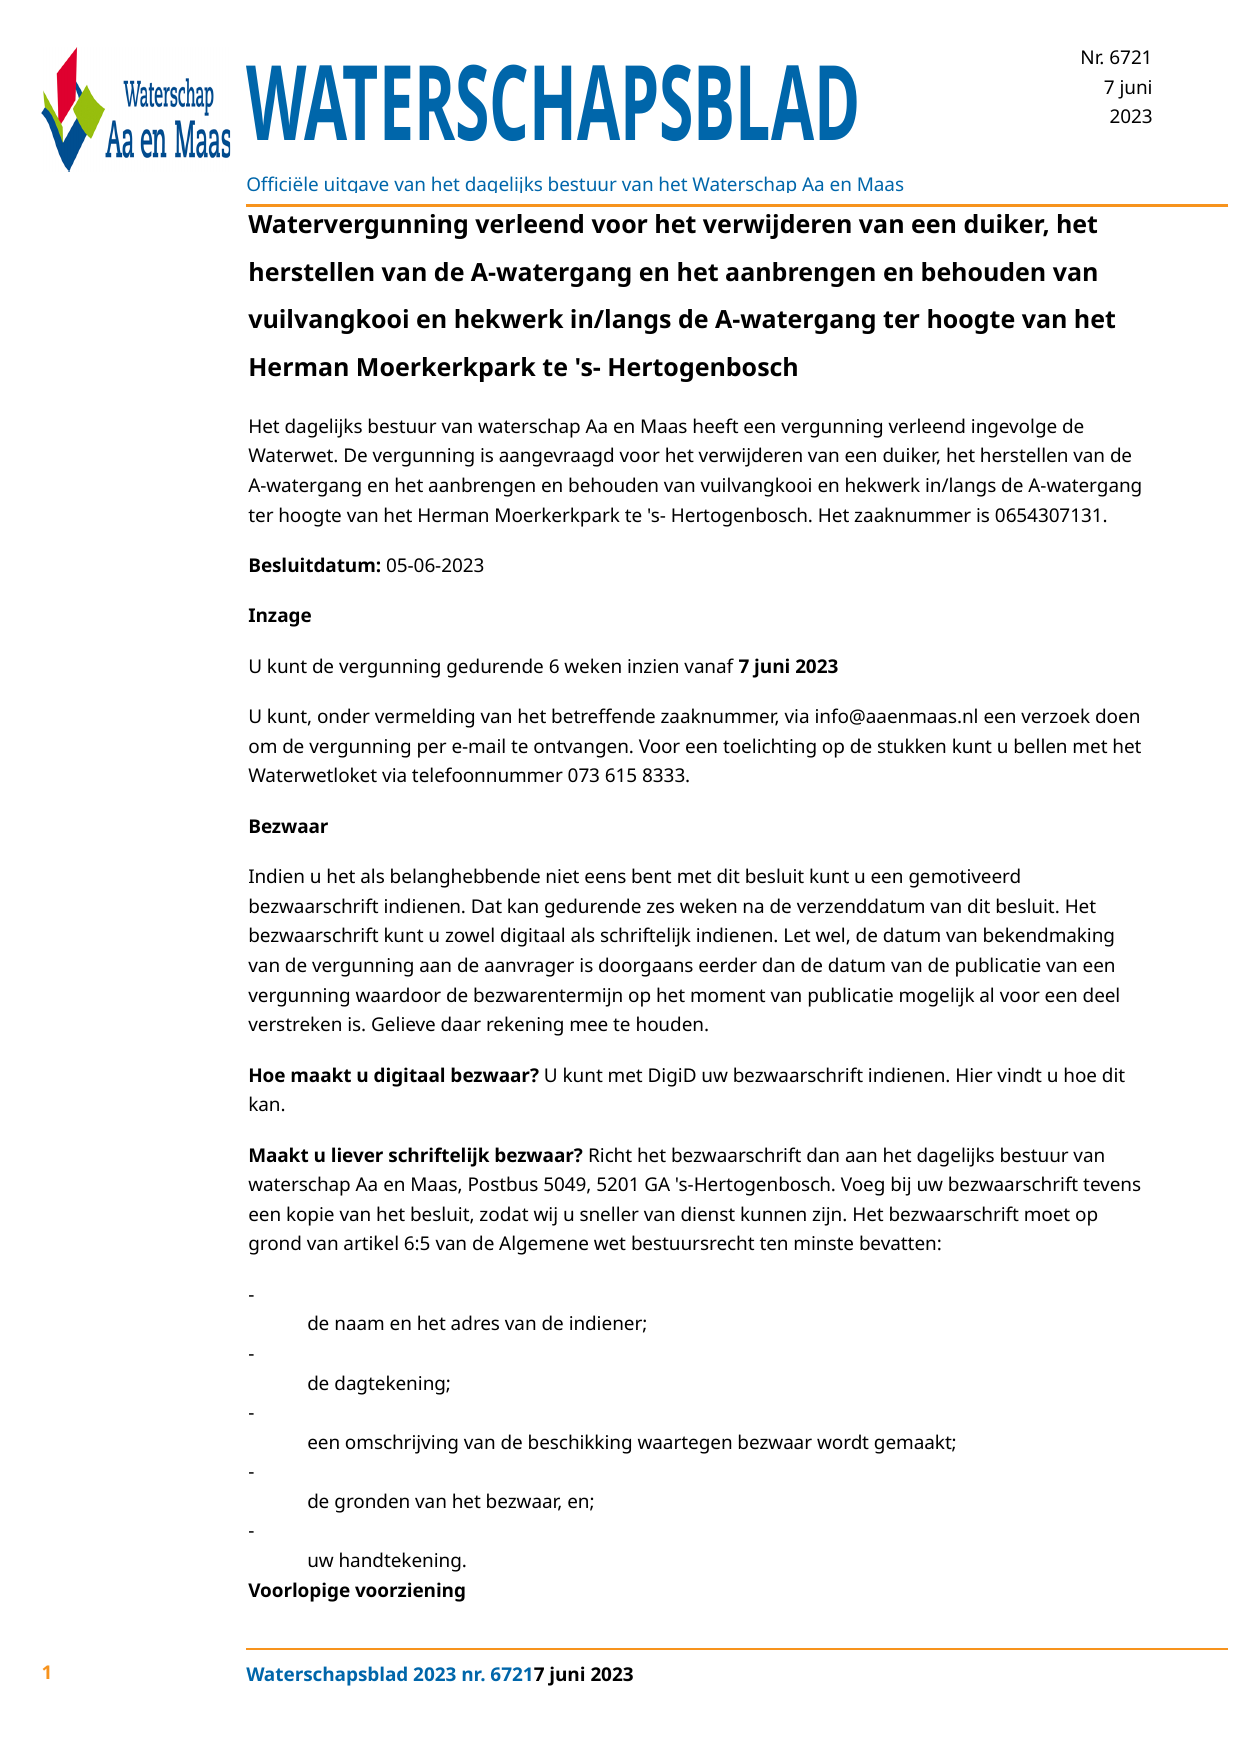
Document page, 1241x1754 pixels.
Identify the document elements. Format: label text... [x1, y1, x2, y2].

text Watervergunning verleend voor het verwijderen van een duiker, het herstellen van de A-watergang en het aanbrengen en behouden van vuilvangkooi en hekwerk in/langs de A-watergang ter hoogte van het Herman Moerkerkpark te 's- Hertogenbosch [248, 207, 1152, 384]
list de dagtekening; [248, 1370, 1152, 1396]
text U kunt de vergunning gedurende 6 weken inzien vanaf 7 juni 2023 [248, 653, 1152, 679]
text Hoe maakt u digitaal bezwaar? U kunt met DigiD uw bezwaarschrift indienen. Hier vindt u hoe dit kan. [248, 1062, 1152, 1117]
list de gronden van het bezwaar, en; [248, 1488, 1152, 1514]
list de naam en het adres van de indiener; [248, 1311, 1152, 1336]
text U kunt, onder vermelding van het betreffende zaaknummer, via info@aaenmaas.nl een verzoek doen om de vergunning per e-mail te ontvangen. Voor een toelichting op de stukken kunt u bellen met het Waterwetloket via telefoonnummer 073 615 8333. [248, 703, 1152, 788]
text Voorlopige voorziening [248, 1577, 1152, 1603]
list een omschrijving van de beschikking waartegen bezwaar wordt gemaakt; [248, 1429, 1152, 1455]
text Bezwaar [248, 813, 1152, 839]
text Het dagelijks bestuur van waterschap Aa en Maas heeft een vergunning verleend ingevolge de Waterwet. De vergunning is aangevraagd voor het verwijderen van een duiker, het herstellen van de A-watergang en het aanbrengen en behouden van vuilvangkooi en hekwerk in/langs de A-watergang ter hoogte van het Herman Moerkerkpark te 's- Hertogenbosch. Het zaaknummer is 0654307131. [248, 413, 1152, 528]
list uw handtekening. [248, 1547, 1152, 1573]
text Inzage [248, 603, 1152, 628]
text Maakt u liever schriftelijk bezwaar? Richt het bezwaarschrift dan aan het dagelijks bestuur van waterschap Aa en Maas, Postbus 5049, 5201 GA 's-Hertogenbosch. Voeg bij uw bezwaarschrift tevens een kopie van het besluit, zodat wij u sneller van dienst kunnen zijn. Het bezwaarschrift moet op grond van artikel 6:5 van de Algemene wet bestuursrecht ten minste bevatten: [248, 1142, 1152, 1256]
text Indien u het als belanghebbende niet eens bent met dit besluit kunt u een gemotiveerd bezwaarschrift indienen. Dat kan gedurende zes weken na de verzenddatum van dit besluit. Het bezwaarschrift kunt u zowel digitaal als schriftelijk indienen. Let wel, de datum van bekendmaking van de vergunning aan de aanvrager is doorgaans eerder dan de datum van de publicatie van een vergunning waardoor de bezwarentermijn op het moment van publicatie mogelijk al voor een deel verstreken is. Gelieve daar rekening mee te houden. [248, 863, 1152, 1037]
picture [41, 47, 231, 172]
text Besluitdatum: 05-06-2023 [248, 552, 1152, 578]
